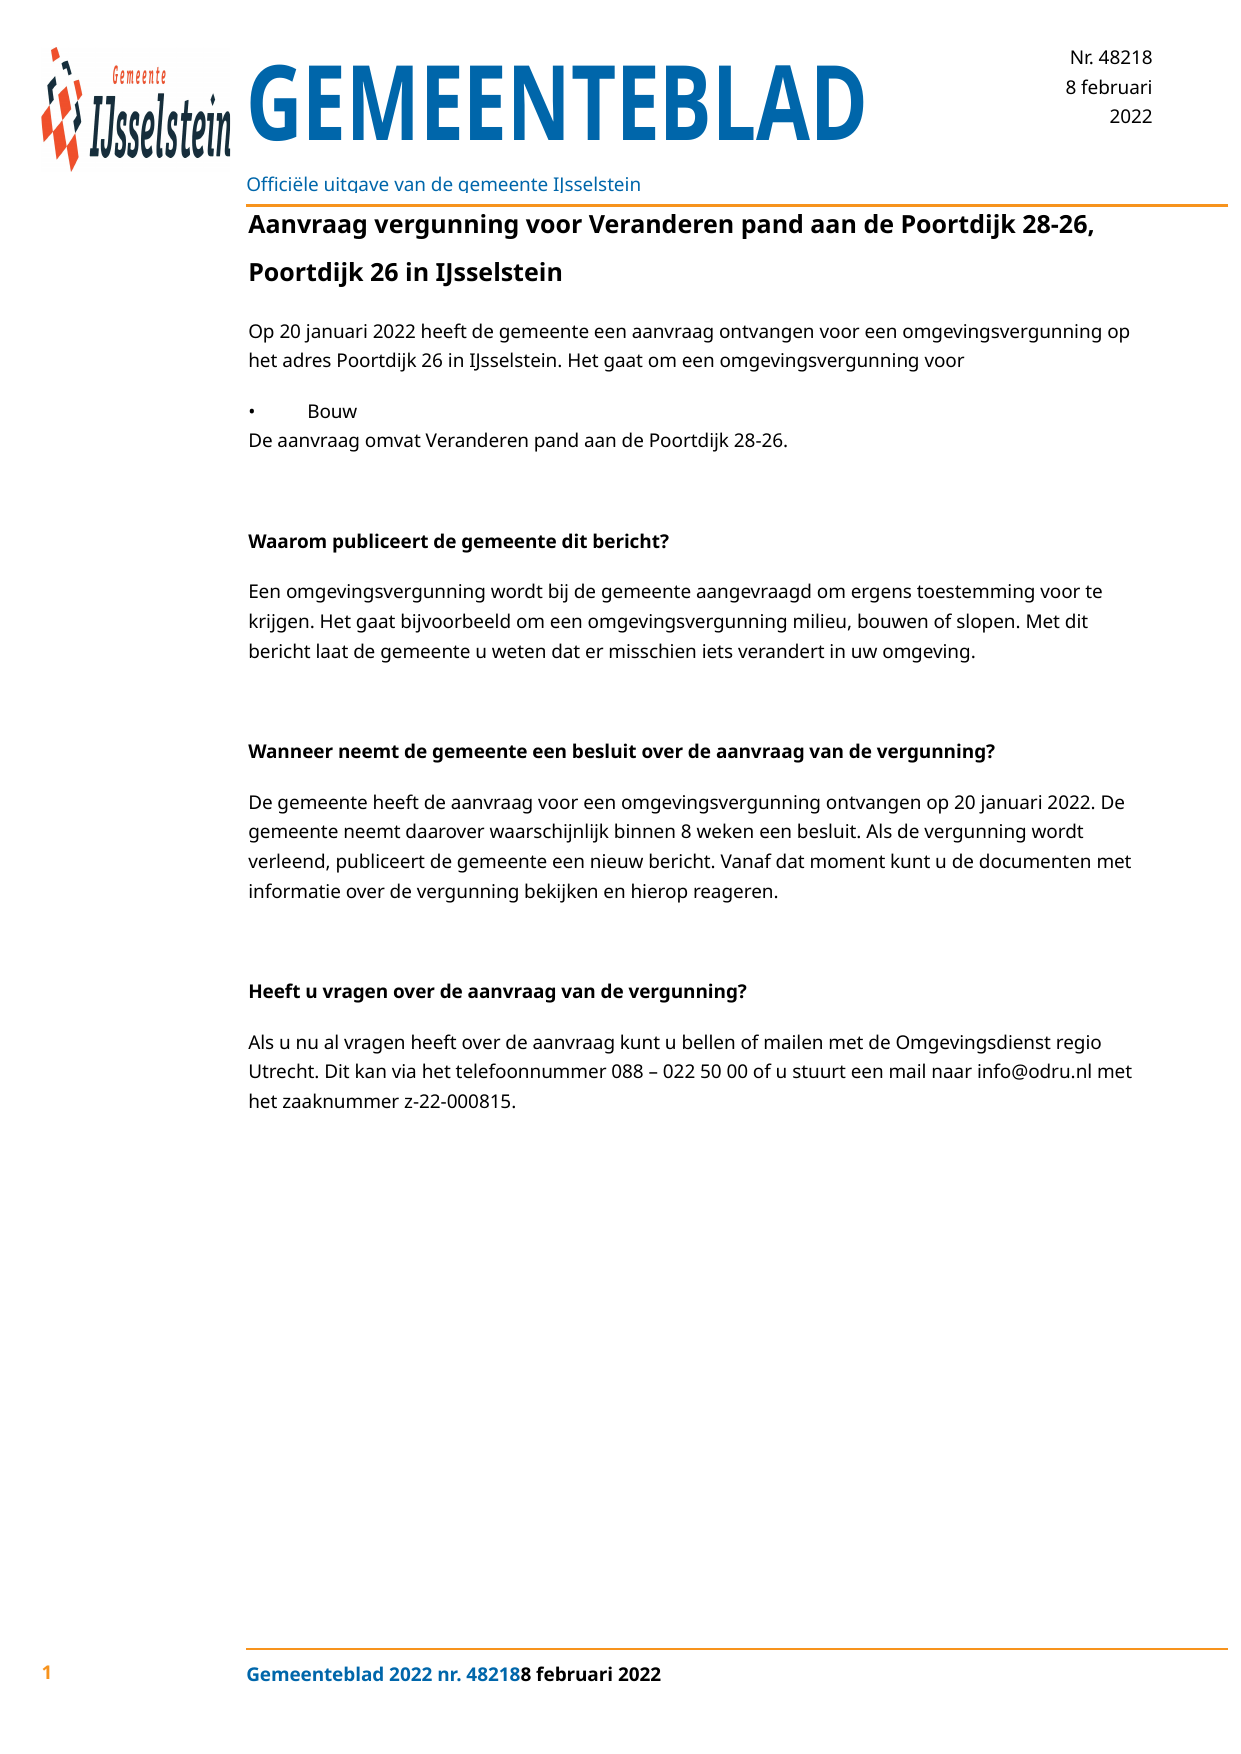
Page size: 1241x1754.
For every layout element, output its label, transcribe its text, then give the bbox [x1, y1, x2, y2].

text Een omgevingsvergunning wordt bij de gemeente aangevraagd om ergens toestemming voor te krijgen. Het gaat bijvoorbeeld om een omgevingsvergunning milieu, bouwen of slopen. Met dit bericht laat de gemeente u weten dat er misschien iets verandert in uw omgeving. [248, 579, 1152, 664]
text Waarom publiceert de gemeente dit bericht? [248, 528, 1152, 554]
text Op 20 januari 2022 heeft de gemeente een aanvraag ontvangen voor een omgevingsvergunning op het adres Poortdijk 26 in IJsselstein. Het gaat om een omgevingsvergunning voor [248, 318, 1152, 373]
picture [41, 47, 231, 172]
text Wanneer neemt de gemeente een besluit over de aanvraag van de vergunning? [248, 739, 1152, 764]
text De gemeente heeft de aanvraag voor een omgevingsvergunning ontvangen op 20 januari 2022. De gemeente neemt daarover waarschijnlijk binnen 8 weken een besluit. Als de vergunning wordt verleend, publiceert de gemeente een nieuw bericht. Vanaf dat moment kunt u de documenten met informatie over de vergunning bekijken en hierop reageren. [248, 789, 1152, 904]
text Aanvraag vergunning voor Veranderen pand aan de Poortdijk 28-26, Poortdijk 26 in IJsselstein [248, 207, 1152, 288]
list Bouw [248, 398, 1152, 424]
text De aanvraag omvat Veranderen pand aan de Poortdijk 28-26. [248, 427, 1152, 453]
text Als u nu al vragen heeft over de aanvraag kunt u bellen of mailen met de Omgevingsdienst regio Utrecht. Dit kan via het telefoonnummer 088 – 022 50 00 of u stuurt een mail naar info@odru.nl met het zaaknummer z-22-000815. [248, 1029, 1152, 1114]
text Heeft u vragen over de aanvraag van de vergunning? [248, 979, 1152, 1004]
